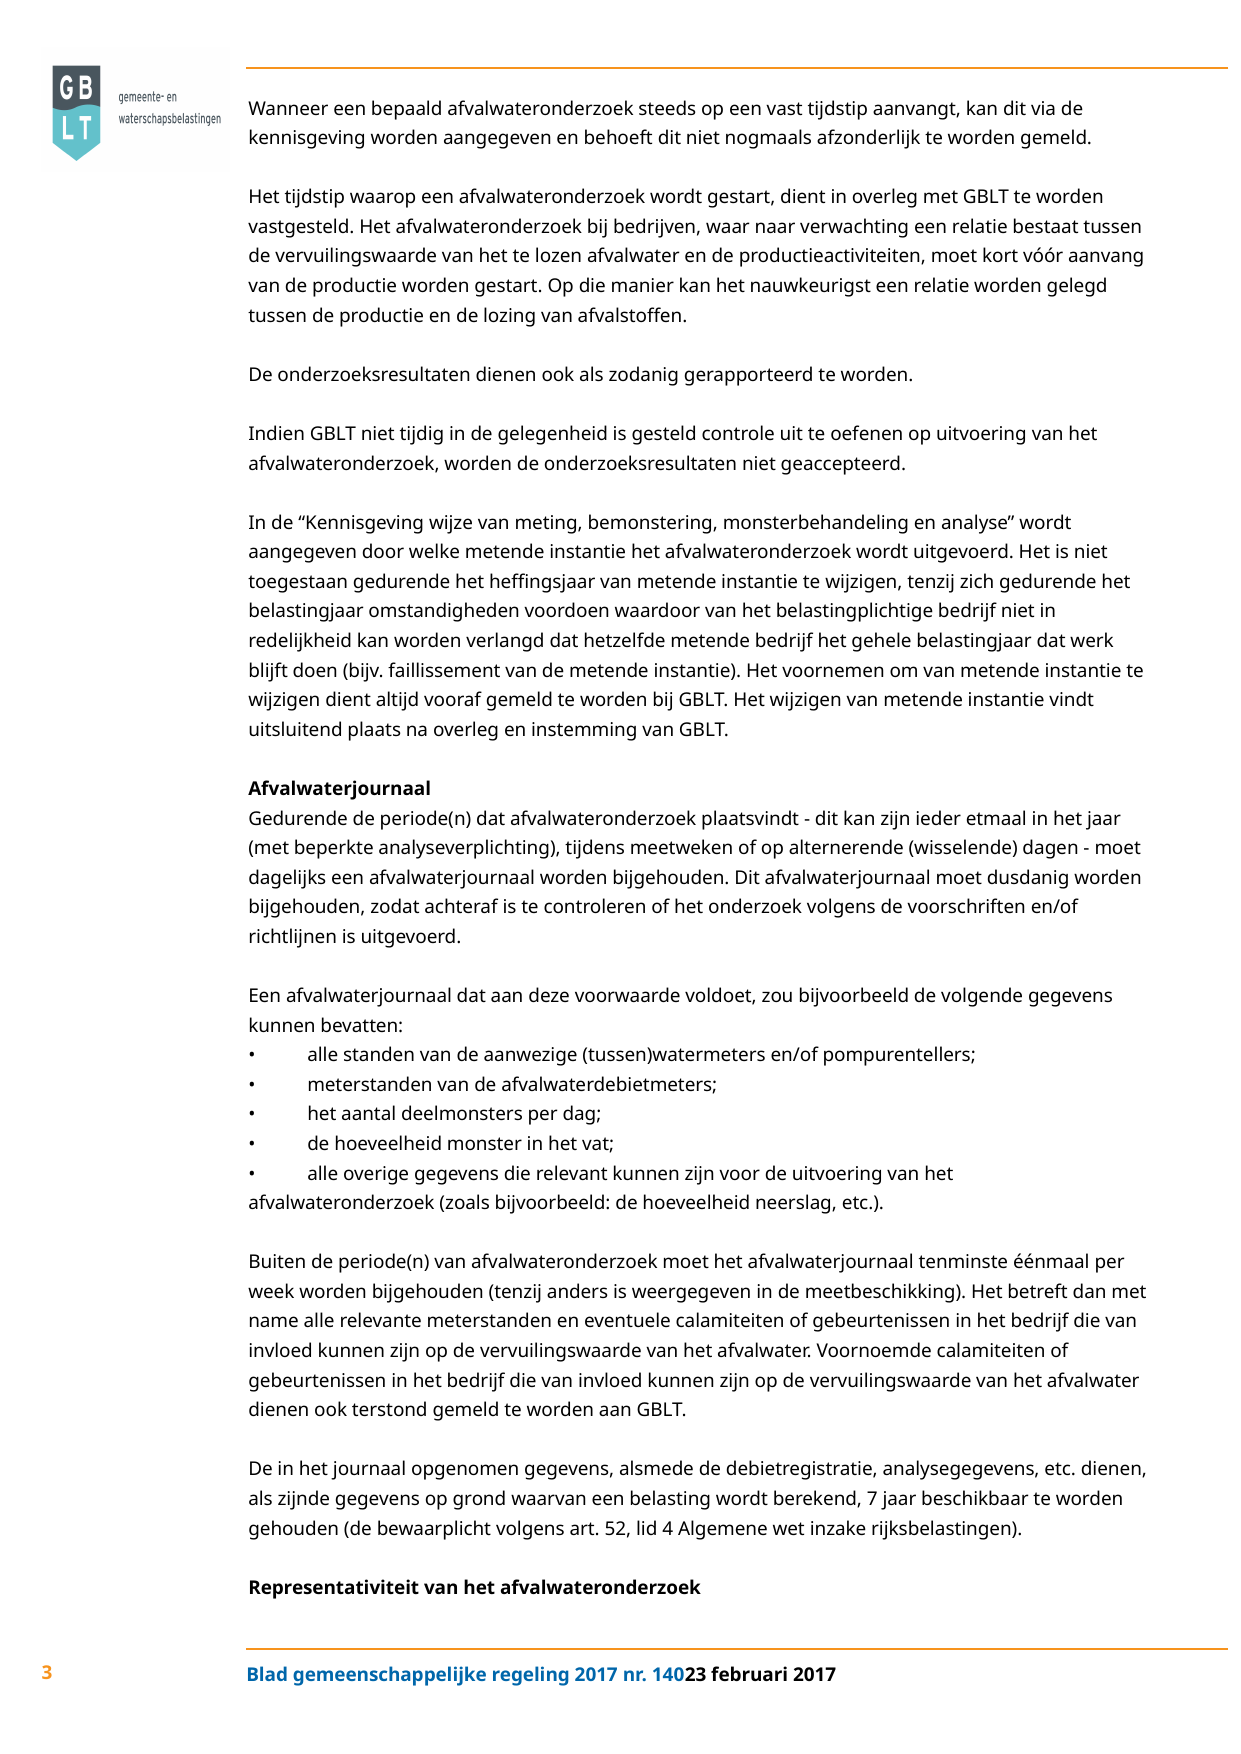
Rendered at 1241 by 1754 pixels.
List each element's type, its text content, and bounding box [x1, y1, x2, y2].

text De onderzoeksresultaten dienen ook als zodanig gerapporteerd te worden. [248, 361, 1152, 387]
text Gedurende de periode(n) dat afvalwateronderzoek plaatsvindt - dit kan zijn ieder etmaal in het jaar (met beperkte analyseverplichting), tijdens meetweken of op alternerende (wisselende) dagen - moet dagelijks een afvalwaterjournaal worden bijgehouden. Dit afvalwaterjournaal moet dusdanig worden bijgehouden, zodat achteraf is te controleren of het onderzoek volgens de voorschriften en/of richtlijnen is uitgevoerd. [248, 805, 1152, 949]
picture [41, 47, 231, 172]
text Een afvalwaterjournaal dat aan deze voorwaarde voldoet, zou bijvoorbeeld de volgende gegevens kunnen bevatten: [248, 982, 1152, 1038]
text Wanneer een bepaald afvalwateronderzoek steeds op een vast tijdstip aanvangt, kan dit via de kennisgeving worden aangegeven en behoeft dit niet nogmaals afzonderlijk te worden gemeld. [248, 95, 1152, 150]
text Buiten de periode(n) van afvalwateronderzoek moet het afvalwaterjournaal tenminste éénmaal per week worden bijgehouden (tenzij anders is weergegeven in de meetbeschikking). Het betreft dan met name alle relevante meterstanden en eventuele calamiteiten of gebeurtenissen in het bedrijf die van invloed kunnen zijn op de vervuilingswaarde van het afvalwater. Voornoemde calamiteiten of gebeurtenissen in het bedrijf die van invloed kunnen zijn op de vervuilingswaarde van het afvalwater dienen ook terstond gemeld te worden aan GBLT. [248, 1248, 1152, 1422]
list meterstanden van de afvalwaterdebietmeters; [248, 1071, 1152, 1097]
list de hoeveelheid monster in het vat; [248, 1130, 1152, 1156]
text Indien GBLT niet tijdig in de gelegenheid is gesteld controle uit te oefenen op uitvoering van het afvalwateronderzoek, worden de onderzoeksresultaten niet geaccepteerd. [248, 420, 1152, 476]
list alle overige gegevens die relevant kunnen zijn voor de uitvoering van het [248, 1160, 1152, 1186]
text Het tijdstip waarop een afvalwateronderzoek wordt gestart, dient in overleg met GBLT te worden vastgesteld. Het afvalwateronderzoek bij bedrijven, waar naar verwachting een relatie bestaat tussen de vervuilingswaarde van het te lozen afvalwater en de productieactiviteiten, moet kort vóór aanvang van de productie worden gestart. Op die manier kan het nauwkeurigst een relatie worden gelegd tussen de productie en de lozing van afvalstoffen. [248, 183, 1152, 328]
text afvalwateronderzoek (zoals bijvoorbeeld: de hoeveelheid neerslag, etc.). [248, 1189, 1152, 1215]
list het aantal deelmonsters per dag; [248, 1101, 1152, 1126]
text Afvalwaterjournaal [248, 775, 1152, 801]
text In de “Kennisgeving wijze van meting, bemonstering, monsterbehandeling en analyse” wordt aangegeven door welke metende instantie het afvalwateronderzoek wordt uitgevoerd. Het is niet toegestaan gedurende het heffingsjaar van metende instantie te wijzigen, tenzij zich gedurende het belastingjaar omstandigheden voordoen waardoor van het belastingplichtige bedrijf niet in redelijkheid kan worden verlangd dat hetzelfde metende bedrijf het gehele belastingjaar dat werk blijft doen (bijv. faillissement van de metende instantie). Het voornemen om van metende instantie te wijzigen dient altijd vooraf gemeld te worden bij GBLT. Het wijzigen van metende instantie vindt uitsluitend plaats na overleg en instemming van GBLT. [248, 509, 1152, 742]
list alle standen van de aanwezige (tussen)watermeters en/of pompurentellers; [248, 1041, 1152, 1067]
text Representativiteit van het afvalwateronderzoek [248, 1574, 1152, 1600]
text De in het journaal opgenomen gegevens, alsmede de debietregistratie, analysegegevens, etc. dienen, als zijnde gegevens op grond waarvan een belasting wordt berekend, 7 jaar beschikbaar te worden gehouden (de bewaarplicht volgens art. 52, lid 4 Algemene wet inzake rijksbelastingen). [248, 1456, 1152, 1541]
